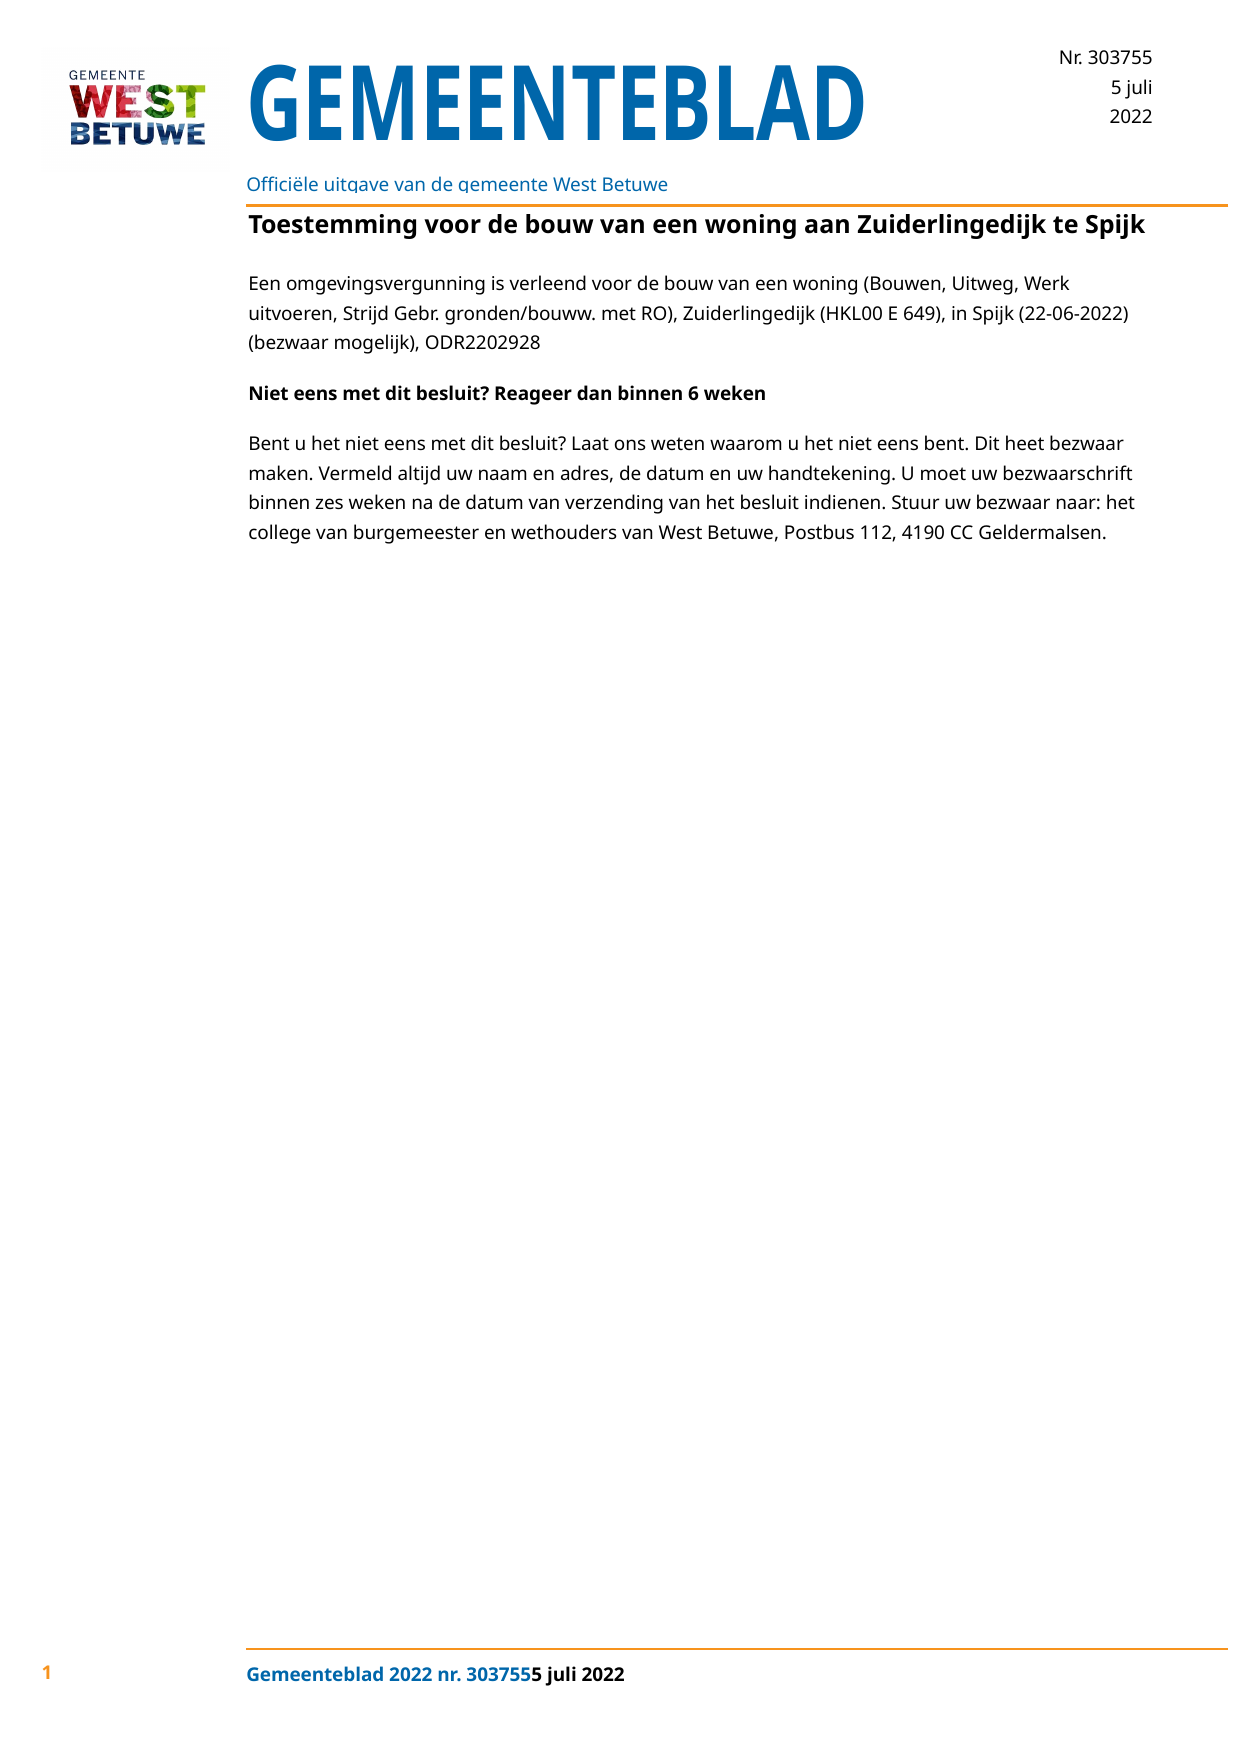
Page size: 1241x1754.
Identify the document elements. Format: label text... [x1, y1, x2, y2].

text Bent u het niet eens met dit besluit? Laat ons weten waarom u het niet eens bent. Dit heet bezwaar maken. Vermeld altijd uw naam en adres, de datum en uw handtekening. U moet uw bezwaarschrift binnen zes weken na de datum van verzending van het besluit indienen. Stuur uw bezwaar naar: het college van burgemeester en wethouders van West Betuwe, Postbus 112, 4190 CC Geldermalsen. [248, 430, 1152, 545]
text Niet eens met dit besluit? Reageer dan binnen 6 weken [248, 380, 1152, 406]
picture [41, 47, 231, 172]
text Een omgevingsvergunning is verleend voor de bouw van een woning (Bouwen, Uitweg, Werk uitvoeren, Strijd Gebr. gronden/bouww. met RO), Zuiderlingedijk (HKL00 E 649), in Spijk (22-06-2022) (bezwaar mogelijk), ODR2202928 [248, 270, 1152, 355]
text Toestemming voor de bouw van een woning aan Zuiderlingedijk te Spijk [248, 207, 1152, 241]
